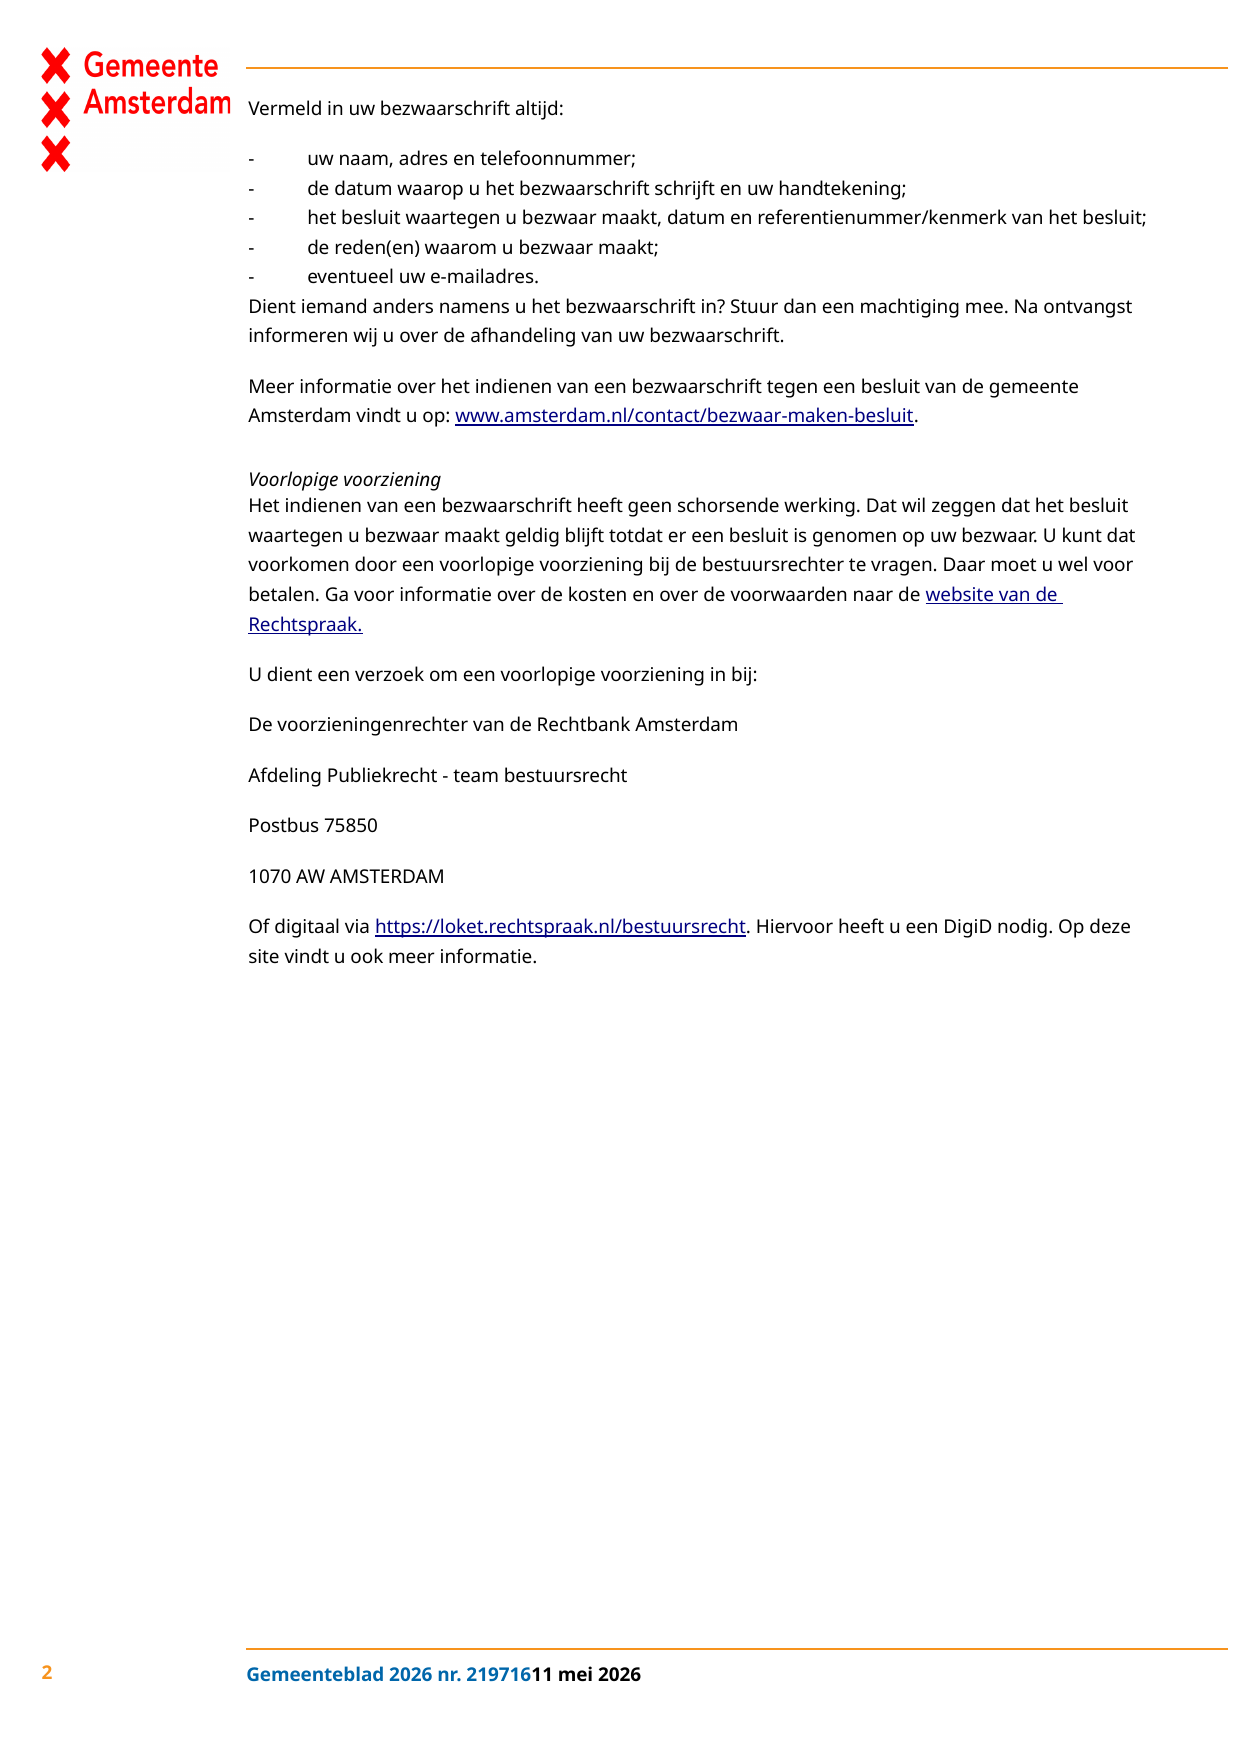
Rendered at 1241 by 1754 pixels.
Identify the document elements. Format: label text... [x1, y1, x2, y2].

list het besluit waartegen u bezwaar maakt, datum en referentienummer/kenmerk van het besluit; [248, 204, 1152, 230]
text Of digitaal via https://loket.rechtspraak.nl/bestuursrecht. Hiervoor heeft u een DigiD nodig. Op deze site vindt u ook meer informatie. [248, 913, 1152, 968]
text Postbus 75850 [248, 812, 1152, 838]
list eventueel uw e-mailadres. [248, 263, 1152, 289]
text De voorzieningenrechter van de Rechtbank Amsterdam [248, 712, 1152, 737]
text U dient een verzoek om een voorlopige voorziening in bij: [248, 661, 1152, 687]
text Het indienen van een bezwaarschrift heeft geen schorsende werking. Dat wil zeggen dat het besluit waartegen u bezwaar maakt geldig blijft totdat er een besluit is genomen op uw bezwaar. U kunt dat voorkomen door een voorlopige voorziening bij de bestuursrechter te vragen. Daar moet u wel voor betalen. Ga voor informatie over de kosten en over de voorwaarden naar de website van de Rechtspraak. [248, 492, 1152, 636]
text Meer informatie over het indienen van een bezwaarschrift tegen een besluit van de gemeente Amsterdam vindt u op: www.amsterdam.nl/contact/bezwaar-maken-besluit. [248, 373, 1152, 428]
text Afdeling Publiekrecht - team bestuursrecht [248, 762, 1152, 788]
list de datum waarop u het bezwaarschrift schrijft en uw handtekening; [248, 175, 1152, 201]
text Voorlopige voorziening [248, 467, 1152, 492]
text Vermeld in uw bezwaarschrift altijd: [248, 95, 1152, 121]
picture [41, 47, 231, 172]
text Dient iemand anders namens u het bezwaarschrift in? Stuur dan een machtiging mee. Na ontvangst informeren wij u over de afhandeling van uw bezwaarschrift. [248, 293, 1152, 348]
list de reden(en) waarom u bezwaar maakt; [248, 234, 1152, 260]
list uw naam, adres en telefoonnummer; [248, 145, 1152, 171]
text 1070 AW AMSTERDAM [248, 863, 1152, 888]
